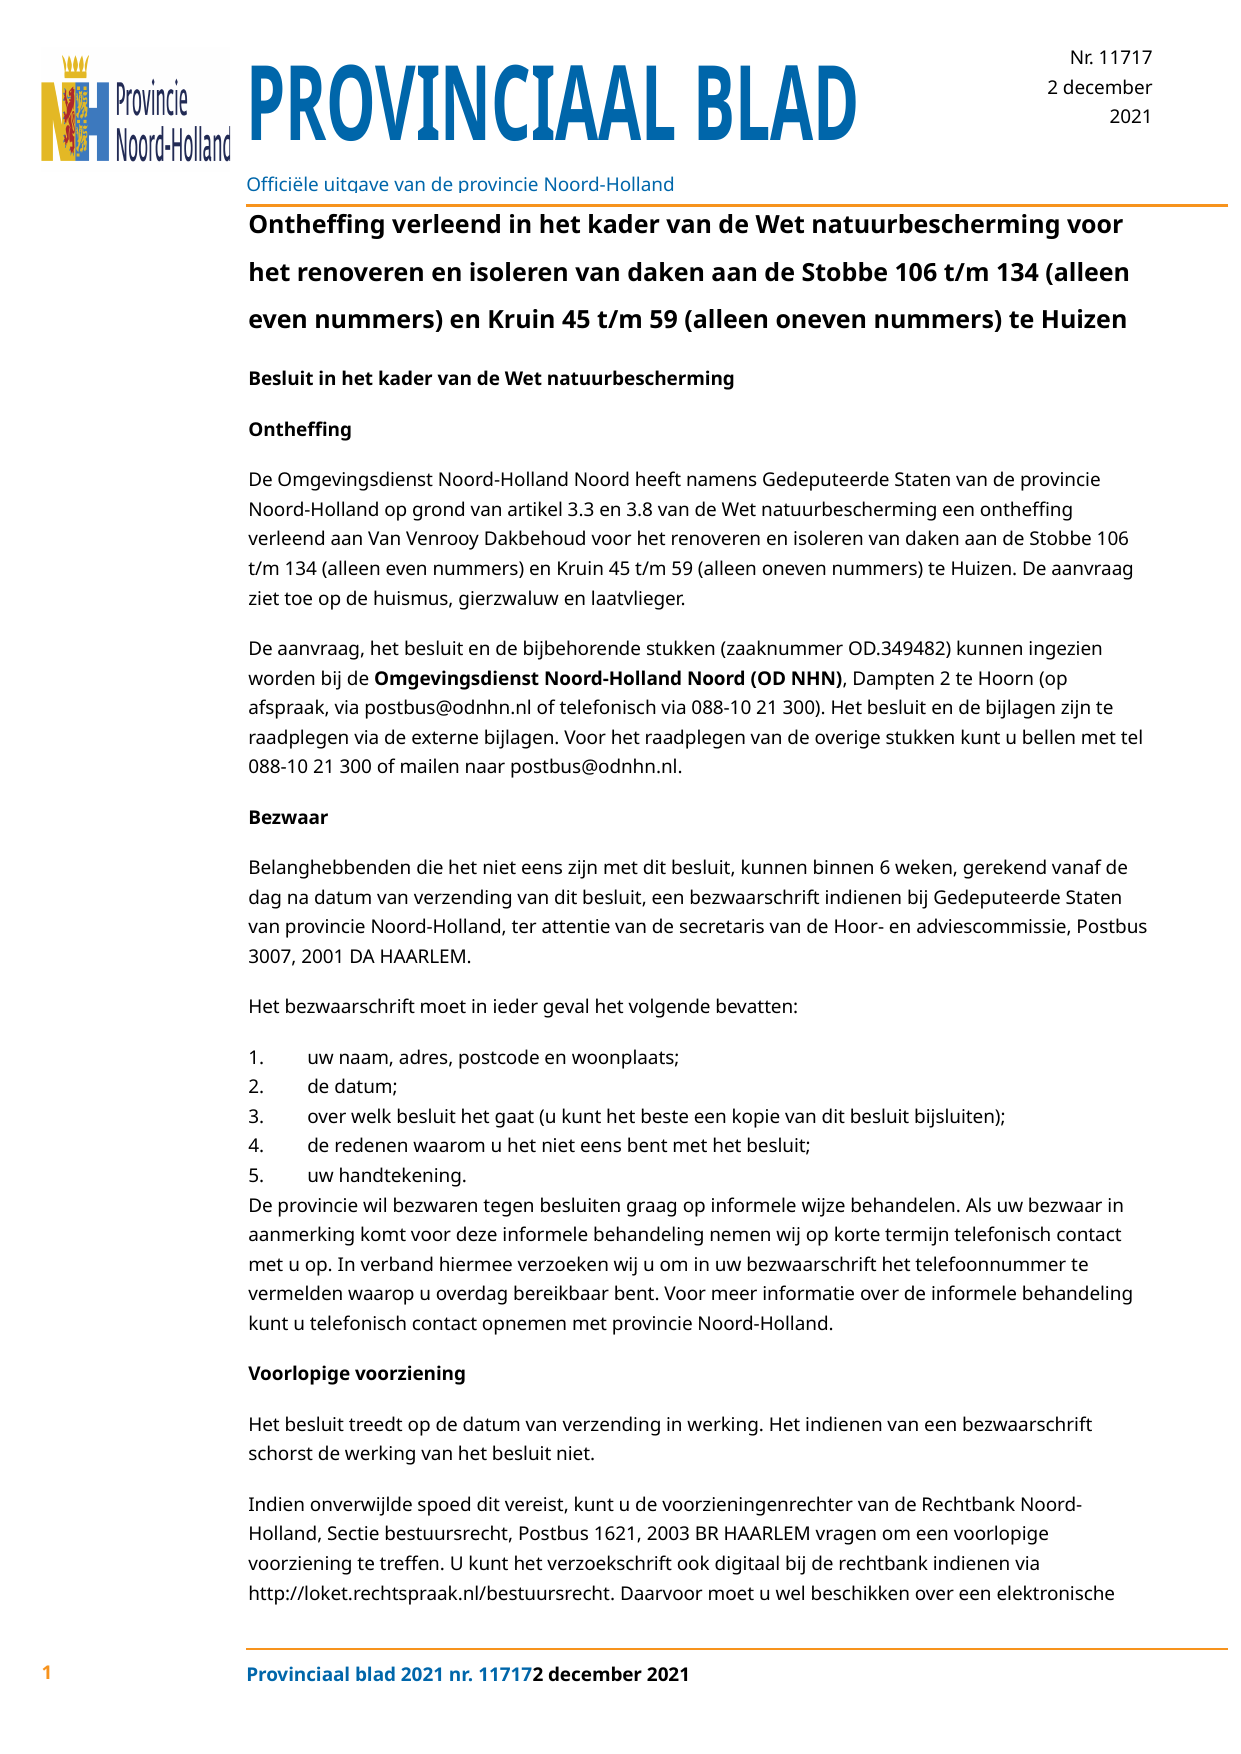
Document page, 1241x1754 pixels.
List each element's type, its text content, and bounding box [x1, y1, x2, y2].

text De provincie wil bezwaren tegen besluiten graag op informele wijze behandelen. Als uw bezwaar in aanmerking komt voor deze informele behandeling nemen wij op korte termijn telefonisch contact met u op. In verband hiermee verzoeken wij u om in uw bezwaarschrift het telefoonnummer te vermelden waarop u overdag bereikbaar bent. Voor meer informatie over de informele behandeling kunt u telefonisch contact opnemen met provincie Noord-Holland. [248, 1192, 1152, 1336]
list uw naam, adres, postcode en woonplaats; [248, 1044, 1152, 1069]
text De Omgevingsdienst Noord-Holland Noord heeft namens Gedeputeerde Staten van de provincie Noord-Holland op grond van artikel 3.3 en 3.8 van de Wet natuurbescherming een ontheffing verleend aan Van Venrooy Dakbehoud voor het renoveren en isoleren van daken aan de Stobbe 106 t/m 134 (alleen even nummers) en Kruin 45 t/m 59 (alleen oneven nummers) te Huizen. De aanvraag ziet toe op de huismus, gierzwaluw en laatvlieger. [248, 466, 1152, 610]
text Ontheffing verleend in het kader van de Wet natuurbescherming voor het renoveren en isoleren van daken aan de Stobbe 106 t/m 134 (alleen even nummers) en Kruin 45 t/m 59 (alleen oneven nummers) te Huizen [248, 207, 1152, 336]
list uw handtekening. [248, 1162, 1152, 1188]
text Voorlopige voorziening [248, 1361, 1152, 1386]
picture [41, 47, 231, 172]
list de redenen waarom u het niet eens bent met het besluit; [248, 1133, 1152, 1158]
text Indien onverwijlde spoed dit vereist, kunt u de voorzieningenrechter van de Rechtbank Noord-Holland, Sectie bestuursrecht, Postbus 1621, 2003 BR HAARLEM vragen om een voorlopige voorziening te treffen. U kunt het verzoekschrift ook digitaal bij de rechtbank indienen via http://loket.rechtspraak.nl/bestuursrecht. Daarvoor moet u wel beschikken over een elektronische [248, 1491, 1152, 1605]
text Het bezwaarschrift moet in ieder geval het volgende bevatten: [248, 993, 1152, 1019]
text Bezwaar [248, 804, 1152, 829]
list over welk besluit het gaat (u kunt het beste een kopie van dit besluit bijsluiten); [248, 1103, 1152, 1129]
text De aanvraag, het besluit en de bijbehorende stukken (zaaknummer OD.349482) kunnen ingezien worden bij de Omgevingsdienst Noord-Holland Noord (OD NHN), Dampten 2 te Hoorn (op afspraak, via postbus@odnhn.nl of telefonisch via 088-10 21 300). Het besluit en de bijlagen zijn te raadplegen via de externe bijlagen. Voor het raadplegen van de overige stukken kunt u bellen met tel 088-10 21 300 of mailen naar postbus@odnhn.nl. [248, 635, 1152, 779]
list de datum; [248, 1073, 1152, 1099]
text Belanghebbenden die het niet eens zijn met dit besluit, kunnen binnen 6 weken, gerekend vanaf de dag na datum van verzending van dit besluit, een bezwaarschrift indienen bij Gedeputeerde Staten van provincie Noord-Holland, ter attentie van de secretaris van de Hoor- en adviescommissie, Postbus 3007, 2001 DA HAARLEM. [248, 854, 1152, 969]
text Besluit in het kader van de Wet natuurbescherming [248, 366, 1152, 391]
text Ontheffing [248, 416, 1152, 442]
text Het besluit treedt op de datum van verzending in werking. Het indienen van een bezwaarschrift schorst de werking van het besluit niet. [248, 1411, 1152, 1466]
